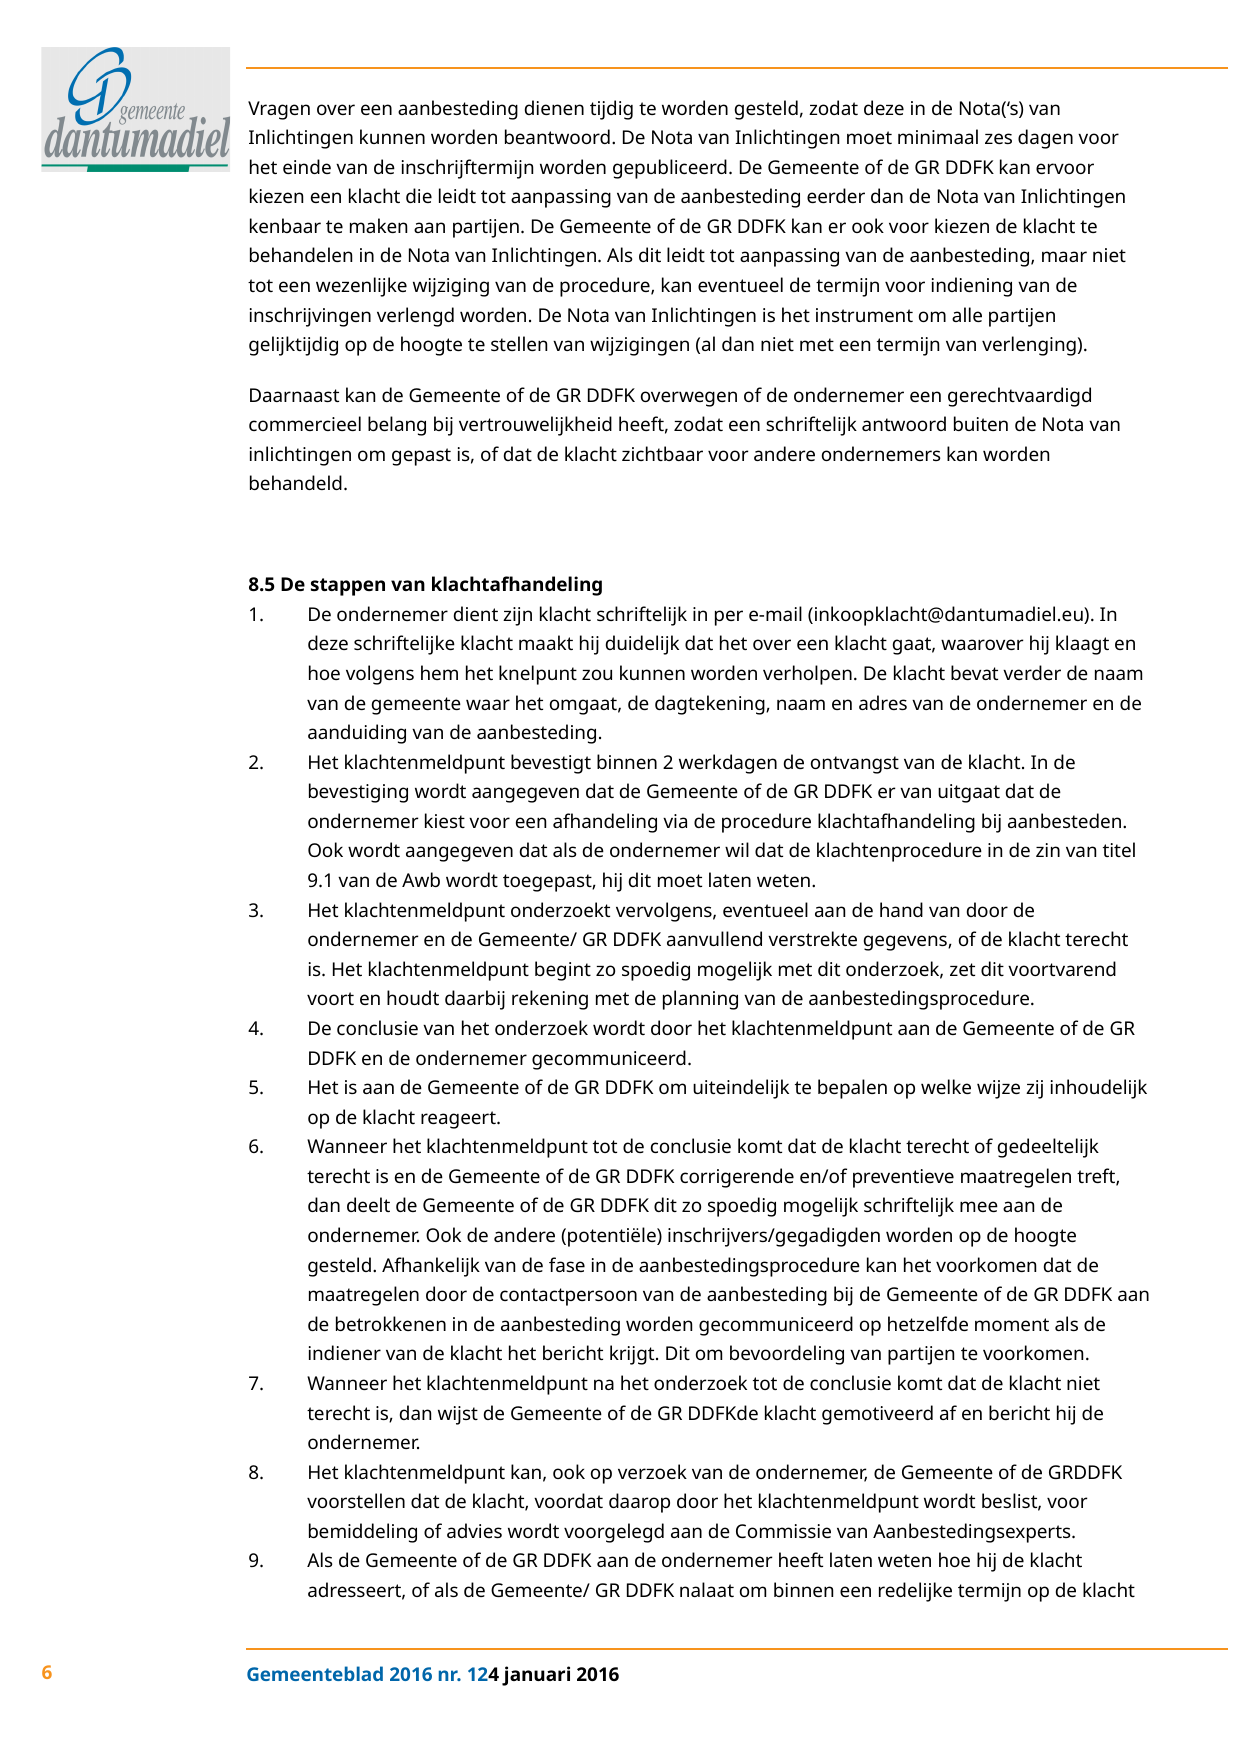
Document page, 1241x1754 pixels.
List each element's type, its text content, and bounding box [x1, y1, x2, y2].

text Vragen over een aanbesteding dienen tijdig te worden gesteld, zodat deze in de Nota(‘s) van Inlichtingen kunnen worden beantwoord. De Nota van Inlichtingen moet minimaal zes dagen voor het einde van de inschrijftermijn worden gepubliceerd. De Gemeente of de GR DDFK kan ervoor kiezen een klacht die leidt tot aanpassing van de aanbesteding eerder dan de Nota van Inlichtingen kenbaar te maken aan partijen. De Gemeente of de GR DDFK kan er ook voor kiezen de klacht te behandelen in de Nota van Inlichtingen. Als dit leidt tot aanpassing van de aanbesteding, maar niet tot een wezenlijke wijziging van de procedure, kan eventueel de termijn voor indiening van de inschrijvingen verlengd worden. De Nota van Inlichtingen is het instrument om alle partijen gelijktijdig op de hoogte te stellen van wijzigingen (al dan niet met een termijn van verlenging). [248, 95, 1152, 357]
list Het klachtenmeldpunt bevestigt binnen 2 werkdagen de ontvangst van de klacht. In de bevestiging wordt aangegeven dat de Gemeente of de GR DDFK er van uitgaat dat de ondernemer kiest voor een afhandeling via de procedure klachtafhandeling bij aanbesteden. Ook wordt aangegeven dat als de ondernemer wil dat de klachtenprocedure in de zin van titel 9.1 van de Awb wordt toegepast, hij dit moet laten weten. [248, 749, 1152, 893]
list De ondernemer dient zijn klacht schriftelijk in per e-mail (inkoopklacht@dantumadiel.eu). In deze schriftelijke klacht maakt hij duidelijk dat het over een klacht gaat, waarover hij klaagt en hoe volgens hem het knelpunt zou kunnen worden verholpen. De klacht bevat verder de naam van de gemeente waar het omgaat, de dagtekening, naam en adres van de ondernemer en de aanduiding van de aanbesteding. [248, 601, 1152, 745]
text Daarnaast kan de Gemeente of de GR DDFK overwegen of de ondernemer een gerechtvaardigd commercieel belang bij vertrouwelijkheid heeft, zodat een schriftelijk antwoord buiten de Nota van inlichtingen om gepast is, of dat de klacht zichtbaar voor andere ondernemers kan worden behandeld. [248, 382, 1152, 496]
list Wanneer het klachtenmeldpunt na het onderzoek tot de conclusie komt dat de klacht niet terecht is, dan wijst de Gemeente of de GR DDFKde klacht gemotiveerd af en bericht hij de ondernemer. [248, 1370, 1152, 1455]
list De conclusie van het onderzoek wordt door het klachtenmeldpunt aan de Gemeente of de GR DDFK en de ondernemer gecommuniceerd. [248, 1015, 1152, 1071]
list Het klachtenmeldpunt onderzoekt vervolgens, eventueel aan de hand van door de ondernemer en de Gemeente/ GR DDFK aanvullend verstrekte gegevens, of de klacht terecht is. Het klachtenmeldpunt begint zo spoedig mogelijk met dit onderzoek, zet dit voortvarend voort en houdt daarbij rekening met de planning van de aanbestedingsprocedure. [248, 897, 1152, 1011]
list Wanneer het klachtenmeldpunt tot de conclusie komt dat de klacht terecht of gedeeltelijk terecht is en de Gemeente of de GR DDFK corrigerende en/of preventieve maatregelen treft, dan deelt de Gemeente of de GR DDFK dit zo spoedig mogelijk schriftelijk mee aan de ondernemer. Ook de andere (potentiële) inschrijvers/gegadigden worden op de hoogte gesteld. Afhankelijk van de fase in de aanbestedingsprocedure kan het voorkomen dat de maatregelen door de contactpersoon van de aanbesteding bij de Gemeente of de GR DDFK aan de betrokkenen in de aanbesteding worden gecommuniceerd op hetzelfde moment als de indiener van de klacht het bericht krijgt. Dit om bevoordeling van partijen te voorkomen. [248, 1133, 1152, 1366]
list Als de Gemeente of de GR DDFK aan de ondernemer heeft laten weten hoe hij de klacht adresseert, of als de Gemeente/ GR DDFK nalaat om binnen een redelijke termijn op de klacht [248, 1548, 1152, 1603]
text 8.5 De stappen van klachtafhandeling [248, 571, 1152, 597]
list Het is aan de Gemeente of de GR DDFK om uiteindelijk te bepalen op welke wijze zij inhoudelijk op de klacht reageert. [248, 1074, 1152, 1130]
picture [41, 47, 231, 172]
list Het klachtenmeldpunt kan, ook op verzoek van de ondernemer, de Gemeente of de GRDDFK voorstellen dat de klacht, voordat daarop door het klachtenmeldpunt wordt beslist, voor bemiddeling of advies wordt voorgelegd aan de Commissie van Aanbestedingsexperts. [248, 1459, 1152, 1544]
